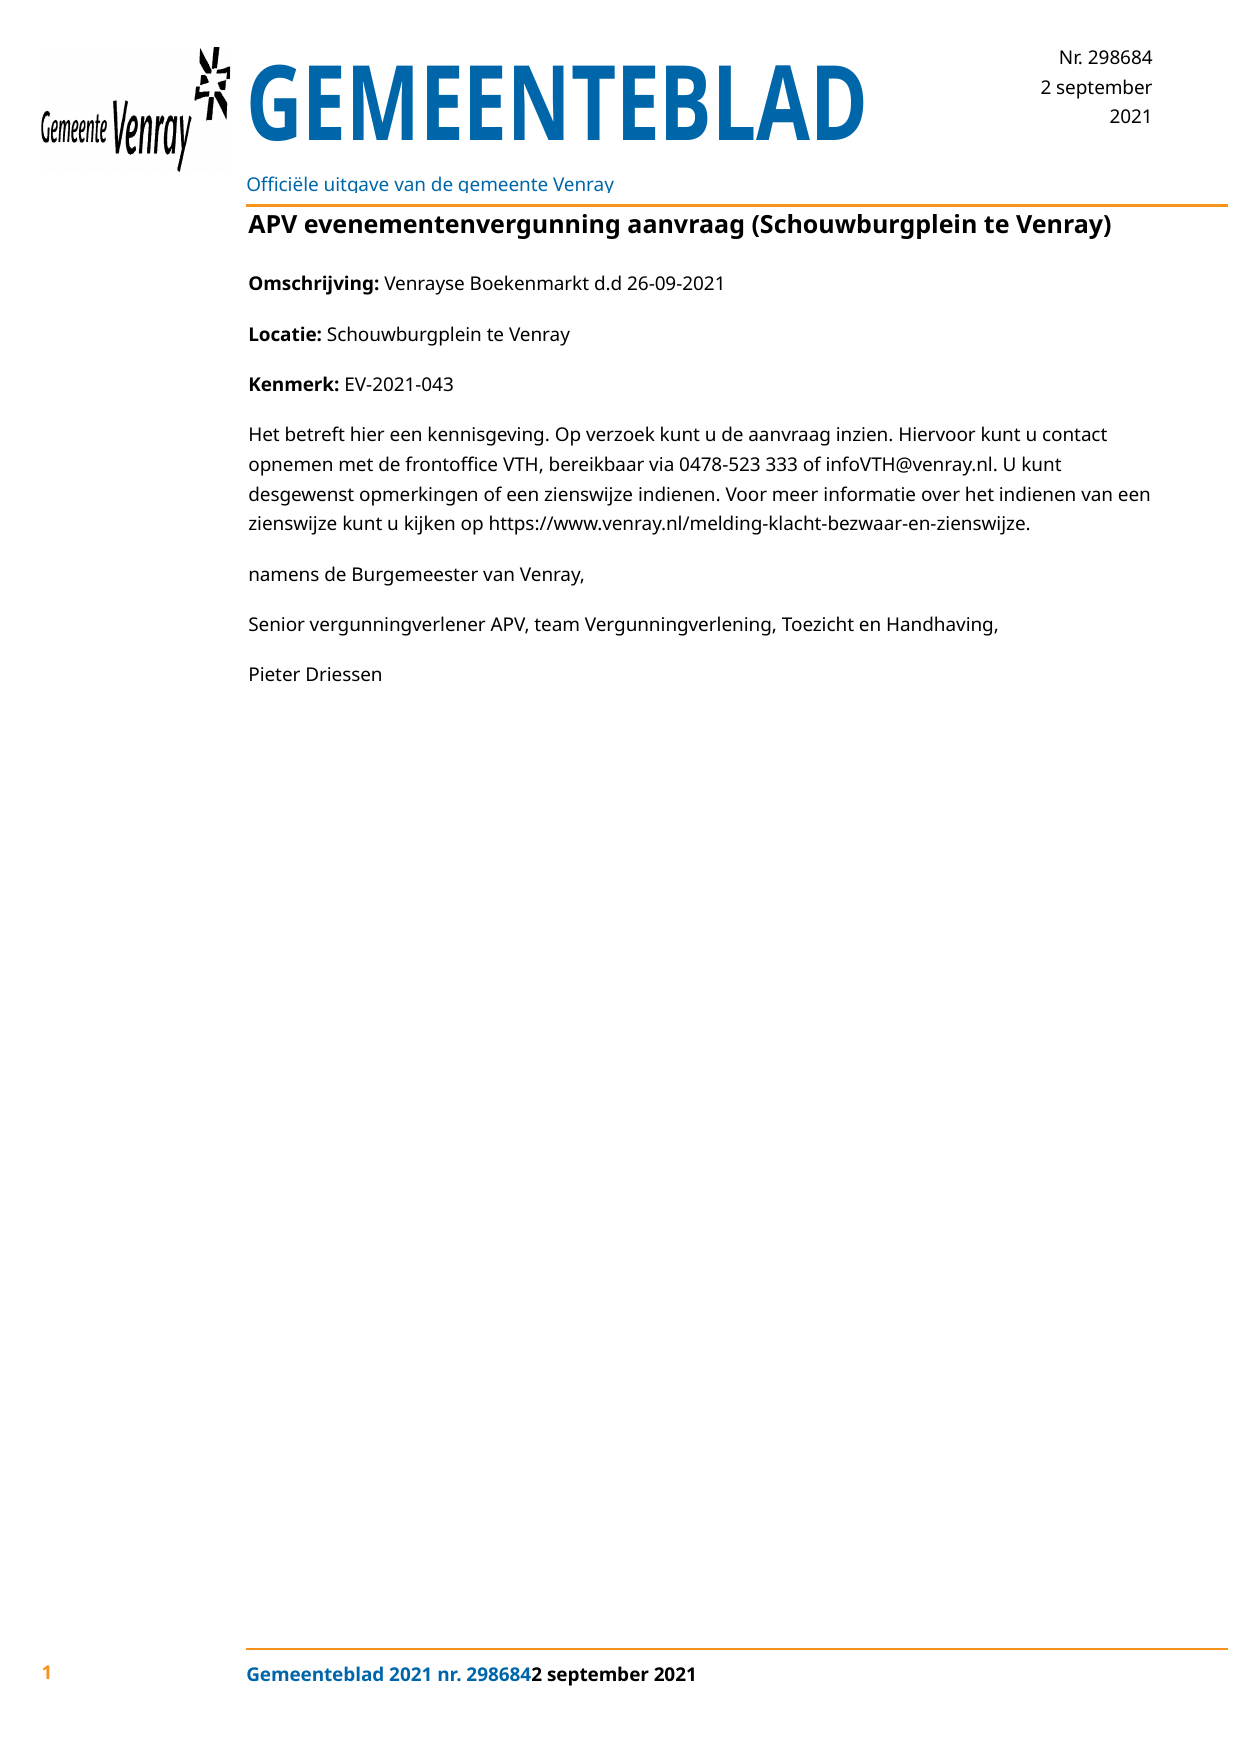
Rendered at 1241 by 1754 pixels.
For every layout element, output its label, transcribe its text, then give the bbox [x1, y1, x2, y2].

text Kenmerk: EV-2021-043 [248, 371, 1152, 397]
text Pieter Driessen [248, 662, 1152, 687]
text Omschrijving: Venrayse Boekenmarkt d.d 26-09-2021 [248, 270, 1152, 296]
picture [41, 47, 231, 172]
text APV evenementenvergunning aanvraag (Schouwburgplein te Venray) [248, 207, 1152, 241]
text Senior vergunningverlener APV, team Vergunningverlening, Toezicht en Handhaving, [248, 611, 1152, 637]
text namens de Burgemeester van Venray, [248, 561, 1152, 586]
text Het betreft hier een kennisgeving. Op verzoek kunt u de aanvraag inzien. Hiervoor kunt u contact opnemen met de frontoffice VTH, bereikbaar via 0478-523 333 of infoVTH@venray.nl. U kunt desgewenst opmerkingen of een zienswijze indienen. Voor meer informatie over het indienen van een zienswijze kunt u kijken op https://www.venray.nl/melding-klacht-bezwaar-en-zienswijze. [248, 422, 1152, 536]
text Locatie: Schouwburgplein te Venray [248, 321, 1152, 346]
